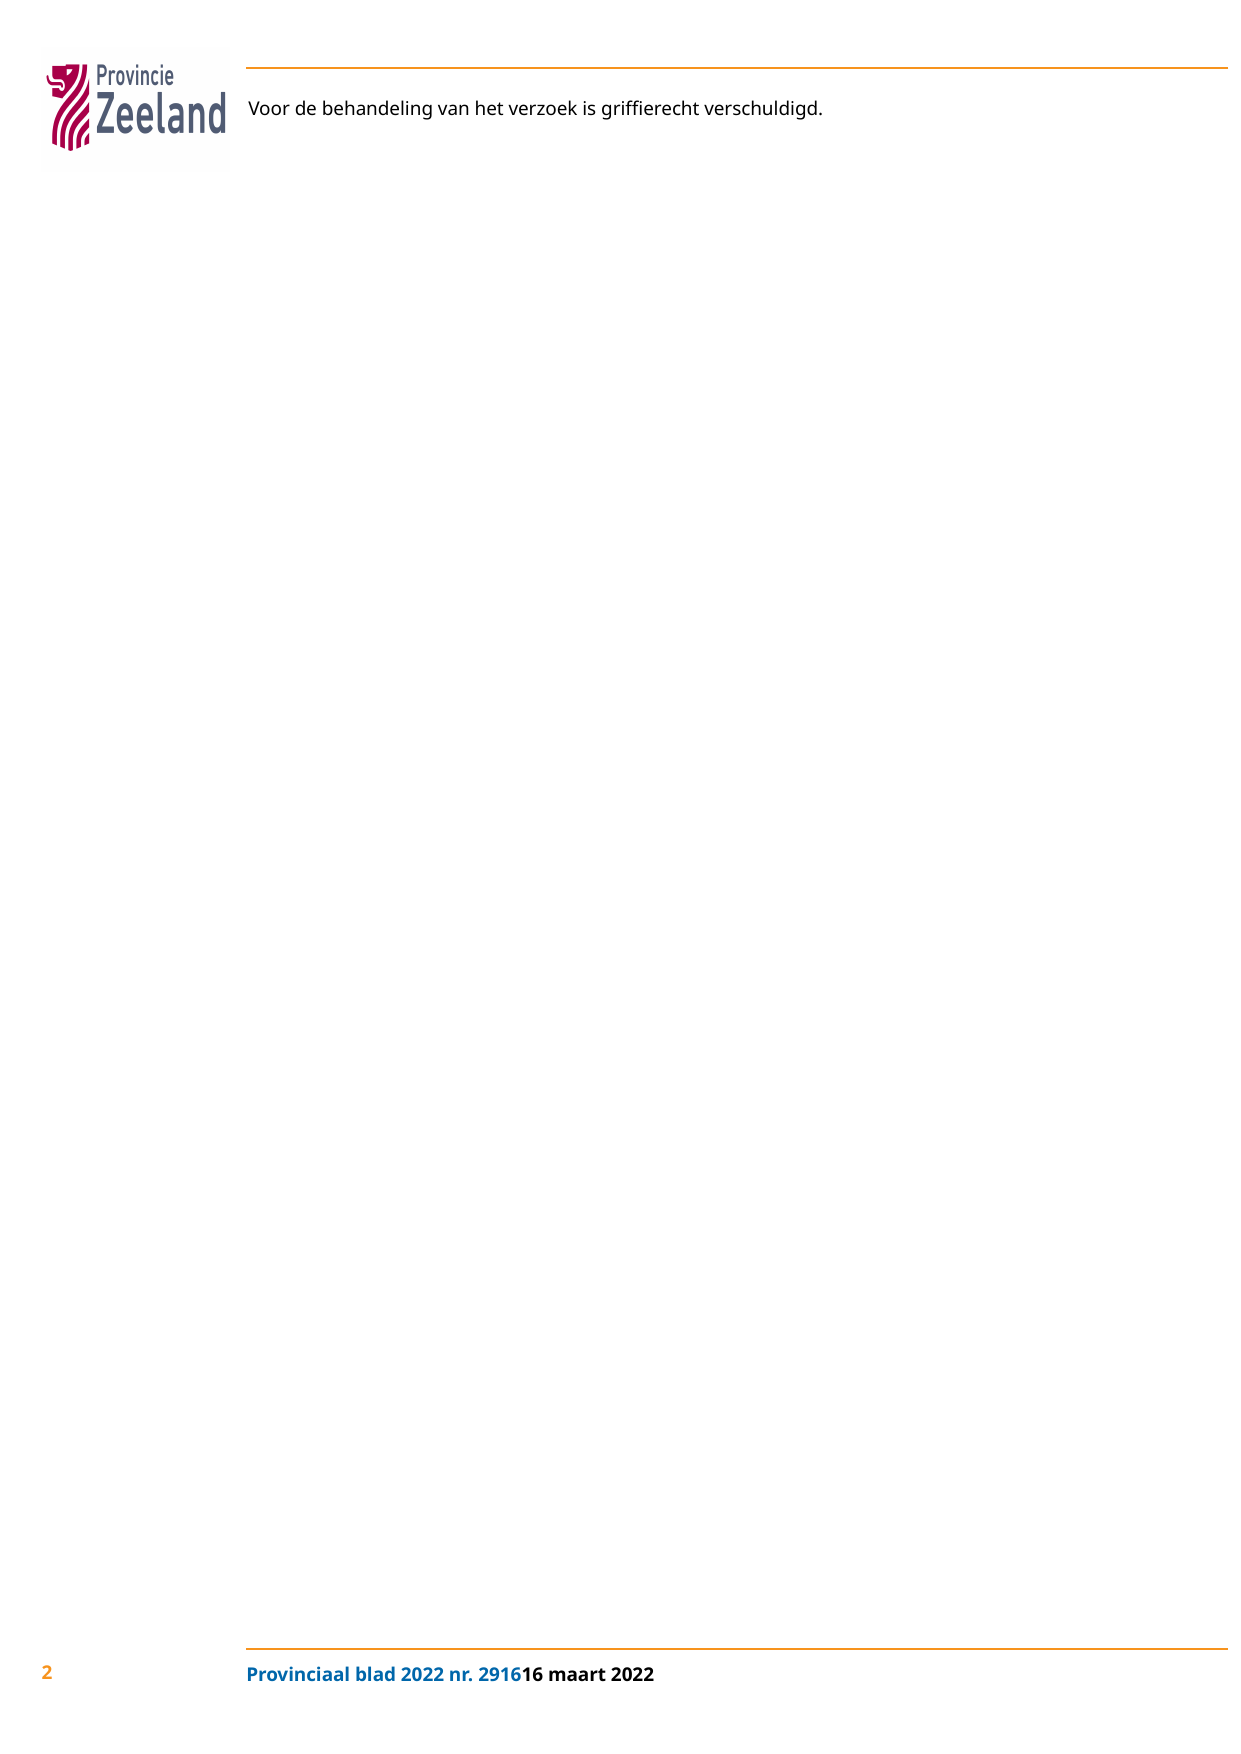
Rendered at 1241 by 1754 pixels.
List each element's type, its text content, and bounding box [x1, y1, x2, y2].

text Voor de behandeling van het verzoek is griffierecht verschuldigd. [248, 95, 1152, 121]
picture [41, 47, 231, 172]
